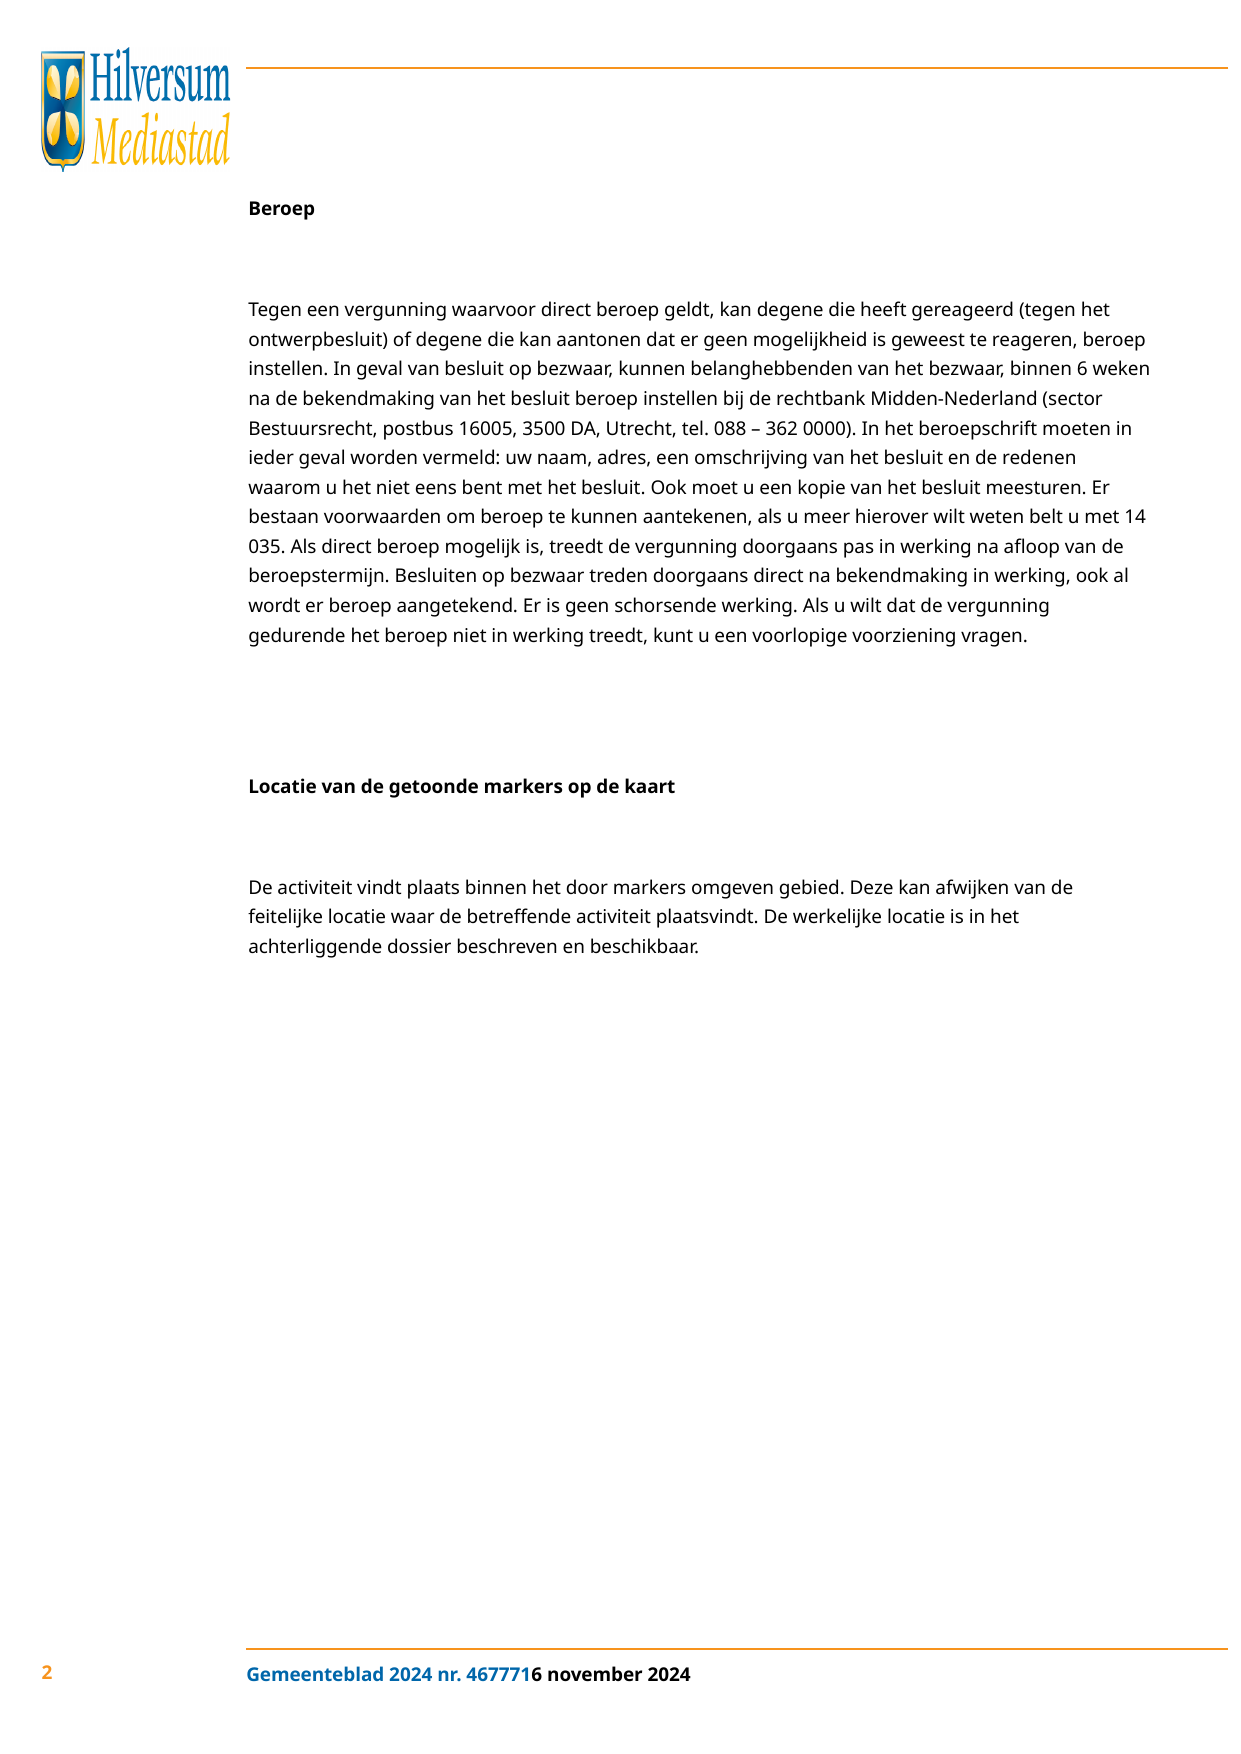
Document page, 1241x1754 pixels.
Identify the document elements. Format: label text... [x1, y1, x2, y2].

text Locatie van de getoonde markers op de kaart [248, 773, 1152, 799]
text Tegen een vergunning waarvoor direct beroep geldt, kan degene die heeft gereageerd (tegen het ontwerpbesluit) of degene die kan aantonen dat er geen mogelijkheid is geweest te reageren, beroep instellen. In geval van besluit op bezwaar, kunnen belanghebbenden van het bezwaar, binnen 6 weken na de bekendmaking van het besluit beroep instellen bij de rechtbank Midden-Nederland (sector Bestuursrecht, postbus 16005, 3500 DA, Utrecht, tel. 088 – 362 0000). In het beroepschrift moeten in ieder geval worden vermeld: uw naam, adres, een omschrijving van het besluit en de redenen waarom u het niet eens bent met het besluit. Ook moet u een kopie van het besluit meesturen. Er bestaan voorwaarden om beroep te kunnen aantekenen, als u meer hierover wilt weten belt u met 14 035. Als direct beroep mogelijk is, treedt de vergunning doorgaans pas in werking na afloop van de beroepstermijn. Besluiten op bezwaar treden doorgaans direct na bekendmaking in werking, ook al wordt er beroep aangetekend. Er is geen schorsende werking. Als u wilt dat de vergunning gedurende het beroep niet in werking treedt, kunt u een voorlopige voorziening vragen. [248, 296, 1152, 648]
text Beroep [248, 196, 1152, 221]
text De activiteit vindt plaats binnen het door markers omgeven gebied. Deze kan afwijken van de feitelijke locatie waar de betreffende activiteit plaatsvindt. De werkelijke locatie is in het achterliggende dossier beschreven en beschikbaar. [248, 874, 1152, 959]
picture [41, 47, 231, 172]
